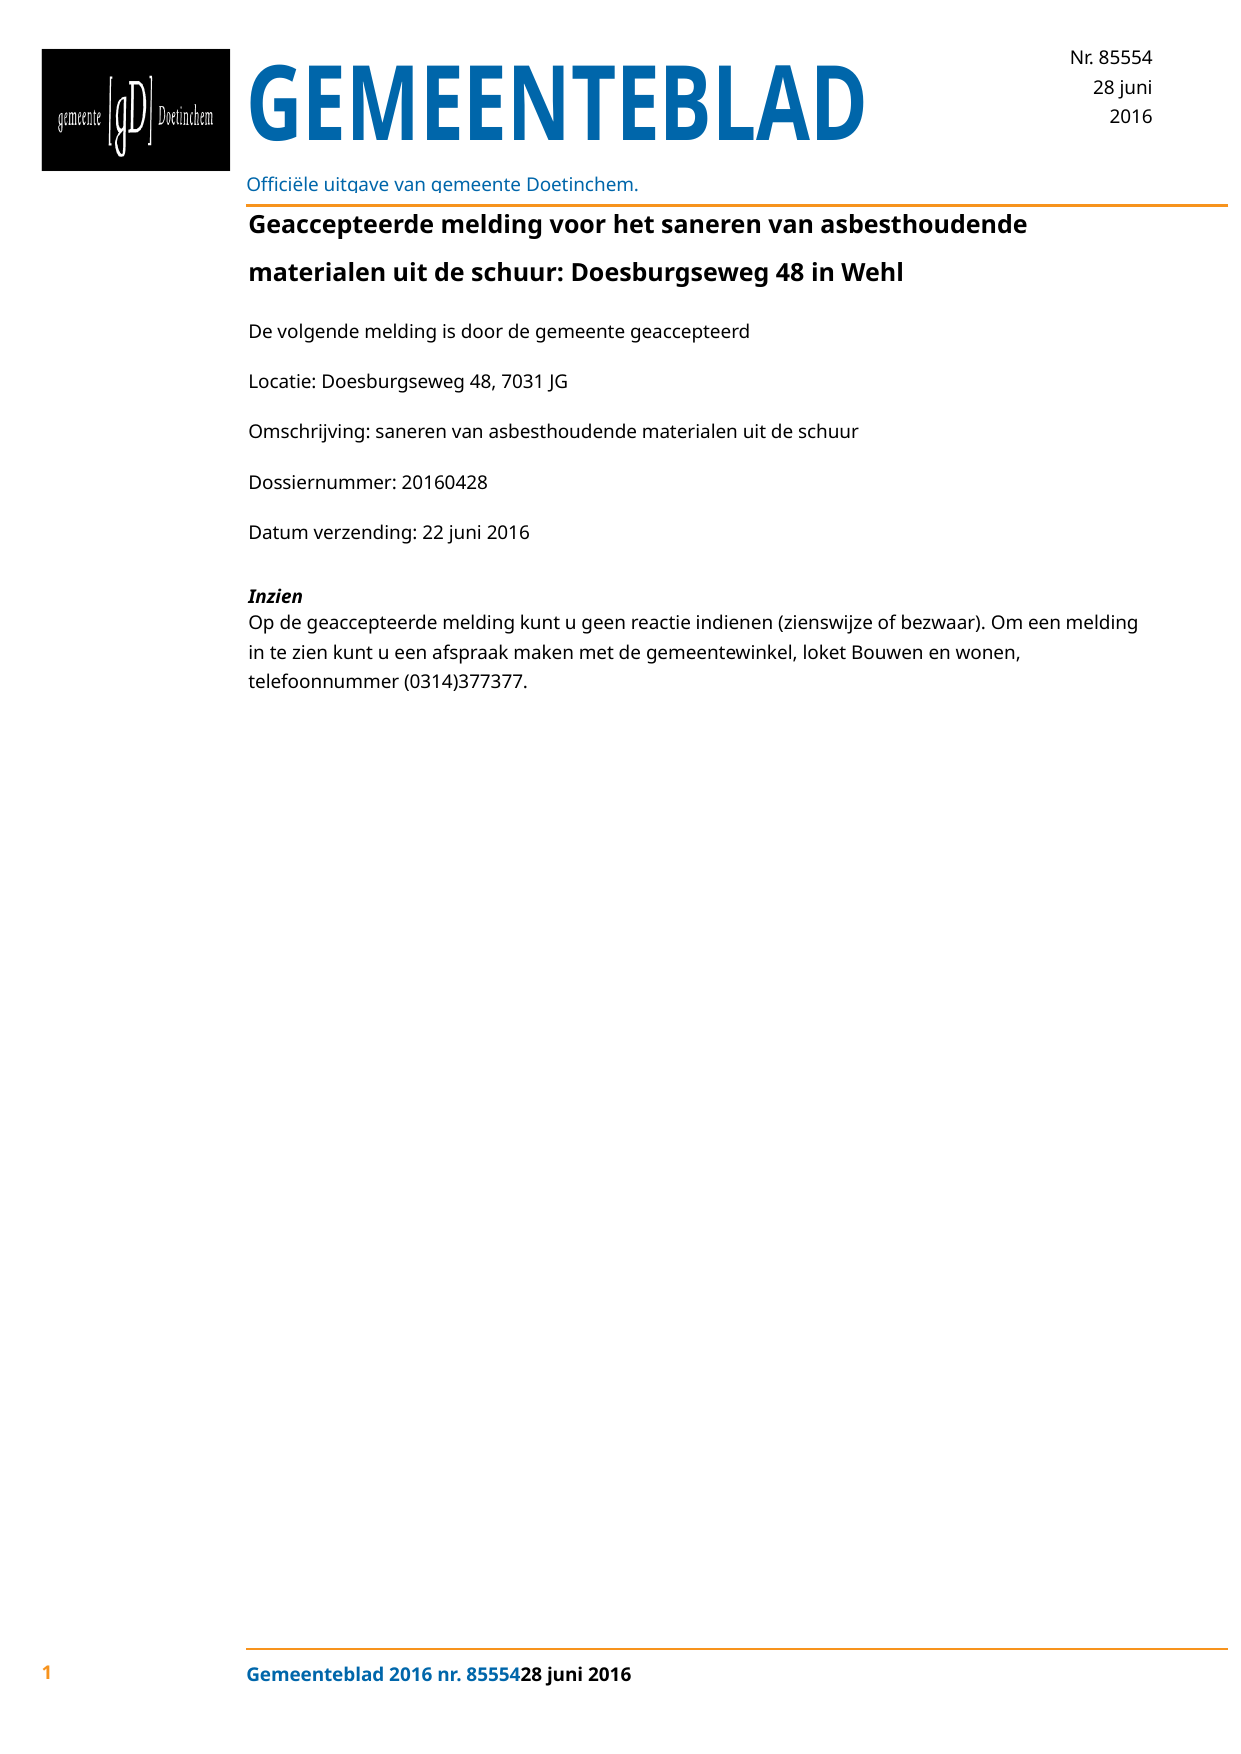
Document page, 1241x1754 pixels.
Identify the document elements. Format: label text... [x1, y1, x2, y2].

text Op de geaccepteerde melding kunt u geen reactie indienen (zienswijze of bezwaar). Om een melding in te zien kunt u een afspraak maken met de gemeentewinkel, loket Bouwen en wonen, telefoonnummer (0314)377377. [248, 609, 1152, 694]
text Datum verzending: 22 juni 2016 [248, 519, 1152, 545]
text Dossiernummer: 20160428 [248, 469, 1152, 495]
text Locatie: Doesburgseweg 48, 7031 JG [248, 368, 1152, 394]
text Omschrijving: saneren van asbesthoudende materialen uit de schuur [248, 419, 1152, 444]
text Geaccepteerde melding voor het saneren van asbesthoudende materialen uit de schuur: Doesburgseweg 48 in Wehl [248, 207, 1152, 288]
text Inzien [248, 583, 1152, 609]
picture [41, 47, 231, 172]
text De volgende melding is door de gemeente geaccepteerd [248, 318, 1152, 344]
